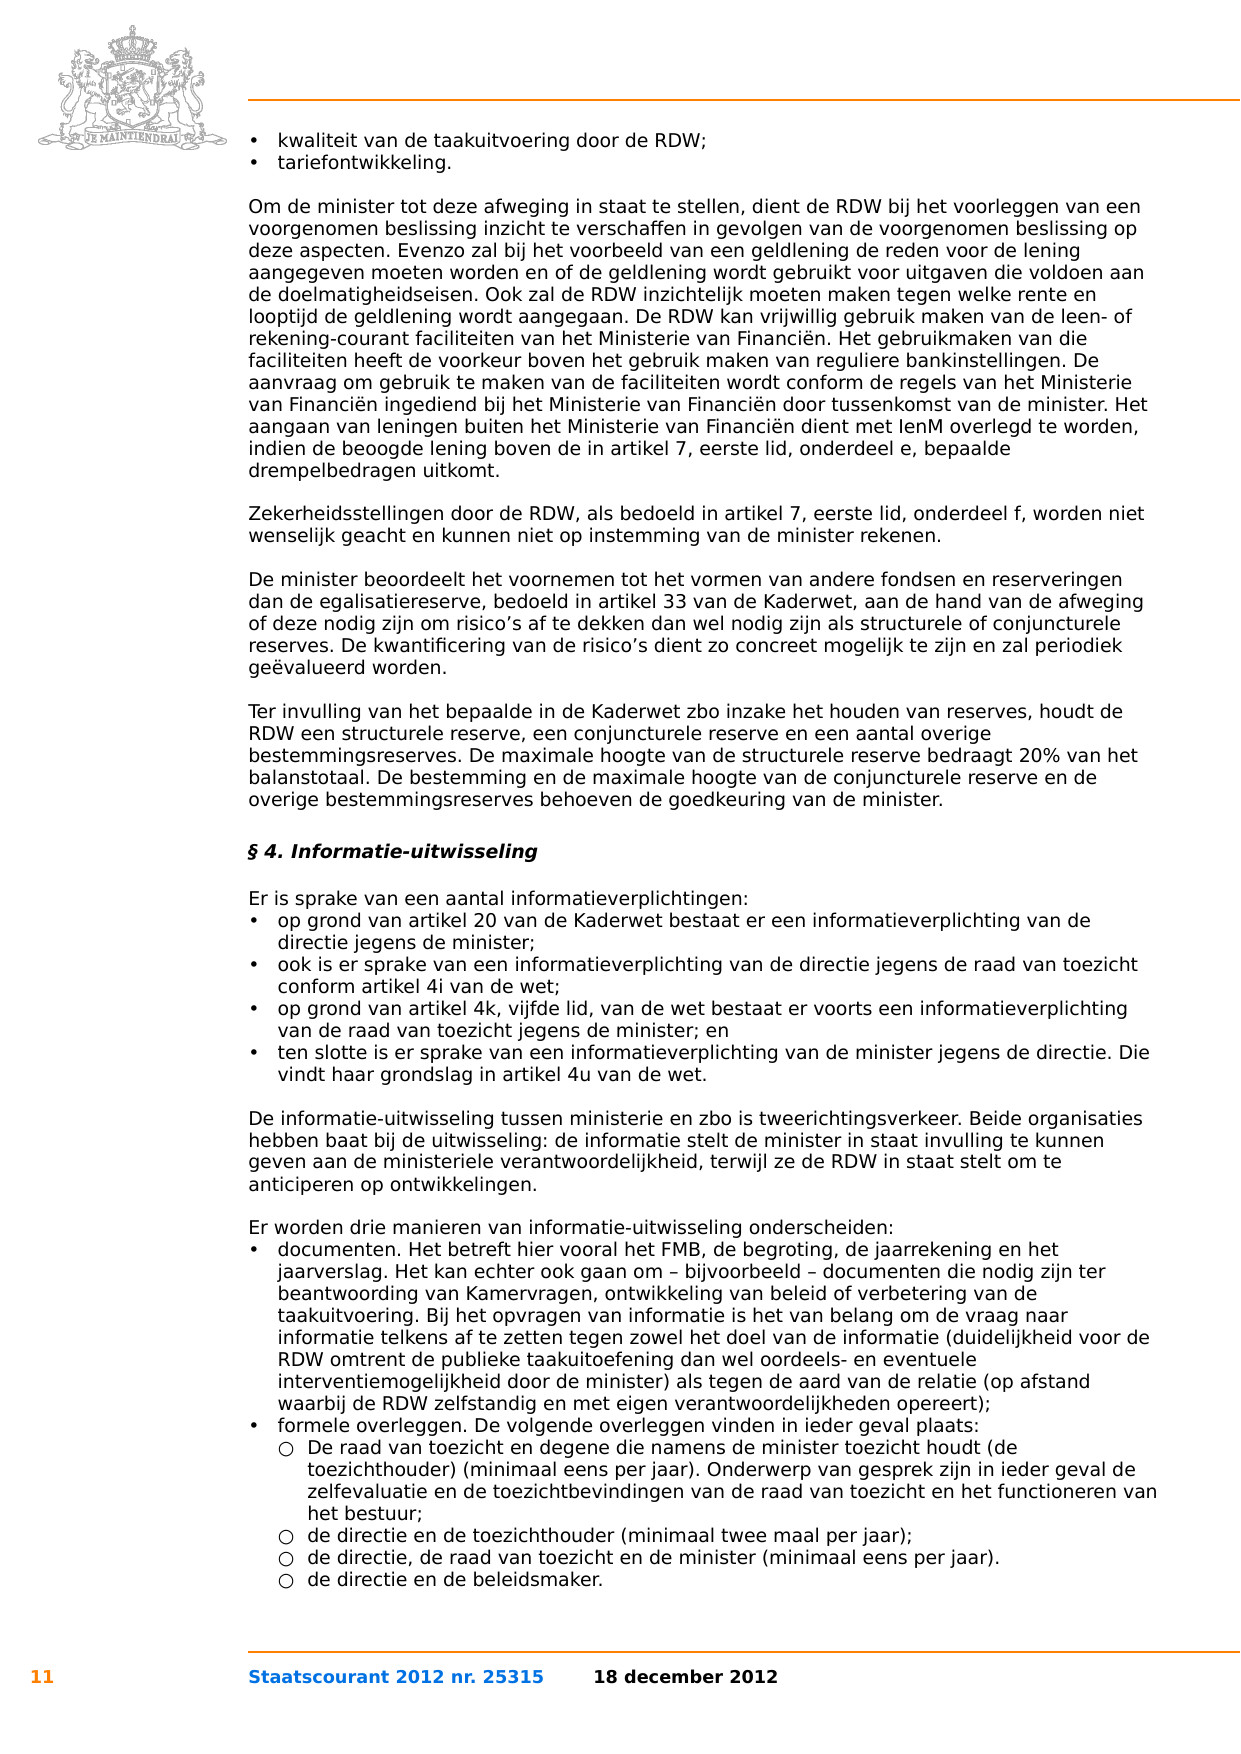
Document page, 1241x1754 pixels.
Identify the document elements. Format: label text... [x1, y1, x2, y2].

text ○ De raad van toezicht en degene die namens de minister toezicht houdt (de toezichthouder) (minimaal eens per jaar). Onderwerp van gesprek zijn in ieder geval de zelfevaluatie en de toezichtbevindingen van de raad van toezicht en het functioneren van het bestuur; [278, 1437, 1163, 1525]
subtitle § 4. Informatie-uitwisseling [248, 841, 1163, 863]
text ○ de directie, de raad van toezicht en de minister (minimaal eens per jaar). [278, 1547, 1163, 1569]
text • tariefontwikkeling. [248, 152, 1163, 174]
text • op grond van artikel 4k, vijfde lid, van de wet bestaat er voorts een informatieverplichting van de raad van toezicht jegens de minister; en [248, 998, 1163, 1042]
text Er worden drie manieren van informatie-uitwisseling onderscheiden: [248, 1217, 1163, 1239]
text • ook is er sprake van een informatieverplichting van de directie jegens de raad van toezicht conform artikel 4i van de wet; [248, 954, 1163, 998]
text • kwaliteit van de taakuitvoering door de RDW; [248, 130, 1163, 152]
text • documenten. Het betreft hier vooral het FMB, de begroting, de jaarrekening en het jaarverslag. Het kan echter ook gaan om – bijvoorbeeld – documenten die nodig zijn ter beantwoording van Kamervragen, ontwikkeling van beleid of verbetering van de taakuitvoering. Bij het opvragen van informatie is het van belang om de vraag naar informatie telkens af te zetten tegen zowel het doel van de informatie (duidelijkheid voor de RDW omtrent de publieke taakuitoefening dan wel oordeels- en eventuele interventiemogelijkheid door de minister) als tegen de aard van de relatie (op afstand waarbij de RDW zelfstandig en met eigen verantwoordelijkheden opereert); [248, 1239, 1163, 1415]
text De informatie-uitwisseling tussen ministerie en zbo is tweerichtingsverkeer. Beide organisaties hebben baat bij de uitwisseling: de informatie stelt de minister in staat invulling te kunnen geven aan de ministeriele verantwoordelijkheid, terwijl ze de RDW in staat stelt om te anticiperen op ontwikkelingen. [248, 1107, 1163, 1195]
picture [38, 25, 227, 150]
text Om de minister tot deze afweging in staat te stellen, dient de RDW bij het voorleggen van een voorgenomen beslissing inzicht te verschaffen in gevolgen van de voorgenomen beslissing op deze aspecten. Evenzo zal bij het voorbeeld van een geldlening de reden voor de lening aangegeven moeten worden en of de geldlening wordt gebruikt voor uitgaven die voldoen aan de doelmatigheidseisen. Ook zal de RDW inzichtelijk moeten maken tegen welke rente en looptijd de geldlening wordt aangegaan. De RDW kan vrijwillig gebruik maken van de leen- of rekening-courant faciliteiten van het Ministerie van Financiën. Het gebruikmaken van die faciliteiten heeft de voorkeur boven het gebruik maken van reguliere bankinstellingen. De aanvraag om gebruik te maken van de faciliteiten wordt conform de regels van het Ministerie van Financiën ingediend bij het Ministerie van Financiën door tussenkomst van de minister. Het aangaan van leningen buiten het Ministerie van Financiën dient met IenM overlegd te worden, indien de beoogde lening boven de in artikel 7, eerste lid, onderdeel e, bepaalde drempelbedragen uitkomt. [248, 196, 1163, 481]
text • formele overleggen. De volgende overleggen vinden in ieder geval plaats: [248, 1415, 1163, 1437]
text Zekerheidsstellingen door de RDW, als bedoeld in artikel 7, eerste lid, onderdeel f, worden niet wenselijk geacht en kunnen niet op instemming van de minister rekenen. [248, 503, 1163, 547]
text Ter invulling van het bepaalde in de Kaderwet zbo inzake het houden van reserves, houdt de RDW een structurele reserve, een conjuncturele reserve en een aantal overige bestemmingsreserves. De maximale hoogte van de structurele reserve bedraagt 20% van het balanstotaal. De bestemming en de maximale hoogte van de conjuncturele reserve en de overige bestemmingsreserves behoeven de goedkeuring van de minister. [248, 701, 1163, 811]
text ○ de directie en de beleidsmaker. [278, 1569, 1163, 1591]
text • ten slotte is er sprake van een informatieverplichting van de minister jegens de directie. Die vindt haar grondslag in artikel 4u van de wet. [248, 1042, 1163, 1086]
text • op grond van artikel 20 van de Kaderwet bestaat er een informatieverplichting van de directie jegens de minister; [248, 910, 1163, 954]
text ○ de directie en de toezichthouder (minimaal twee maal per jaar); [278, 1525, 1163, 1547]
text Er is sprake van een aantal informatieverplichtingen: [248, 888, 1163, 910]
text De minister beoordeelt het voornemen tot het vormen van andere fondsen en reserveringen dan de egalisatiereserve, bedoeld in artikel 33 van de Kaderwet, aan de hand van de afweging of deze nodig zijn om risico’s af te dekken dan wel nodig zijn als structurele of conjuncturele reserves. De kwantificering van de risico’s dient zo concreet mogelijk te zijn en zal periodiek geëvalueerd worden. [248, 569, 1163, 679]
